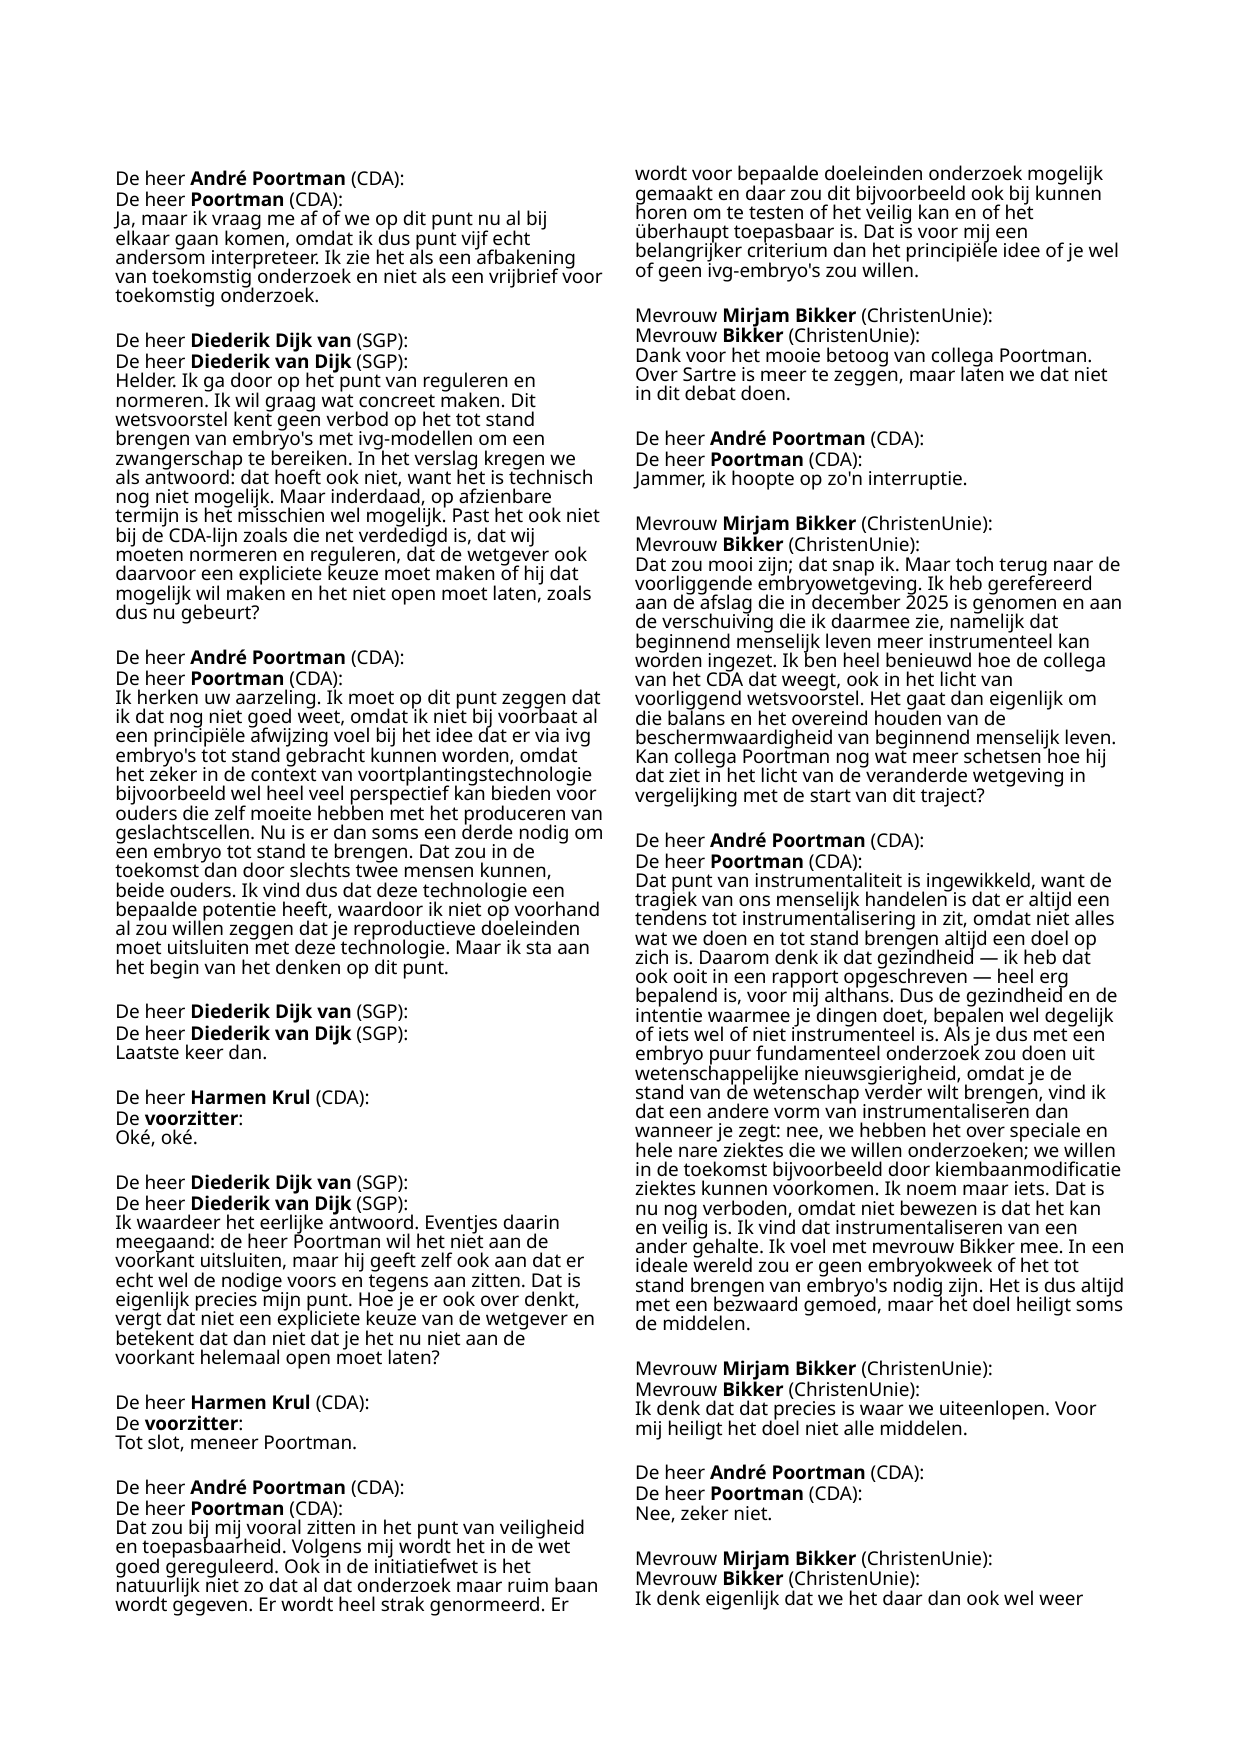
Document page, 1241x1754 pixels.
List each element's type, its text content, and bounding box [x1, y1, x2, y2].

text Mevrouw Bikker (ChristenUnie): [635, 327, 1125, 347]
text De heer Diederik Dijk van (SGP): [115, 1169, 605, 1195]
text De heer Poortman (CDA): [635, 451, 1125, 470]
text Mevrouw Bikker (ChristenUnie): [635, 536, 1125, 556]
text Nee, zeker niet. [635, 1504, 1125, 1524]
text Mevrouw Mirjam Bikker (ChristenUnie): [635, 1355, 1125, 1381]
text De heer André Poortman (CDA): [635, 1459, 1125, 1485]
text Mevrouw Mirjam Bikker (ChristenUnie): [635, 302, 1125, 327]
text Dat zou bij mij vooral zitten in het punt van veiligheid en toepasbaarheid. Volgens mij wordt het in de wet goed gereguleerd. Ook in de initiatiefwet is het natuurlijk niet zo dat al dat onderzoek maar ruim baan wordt gegeven. Er wordt heel strak genormeerd. Er [115, 1519, 605, 1615]
text De heer Diederik van Dijk (SGP): [115, 1195, 605, 1214]
text De heer André Poortman (CDA): [635, 827, 1125, 853]
text De heer Poortman (CDA): [635, 853, 1125, 872]
text De heer André Poortman (CDA): [115, 644, 605, 669]
text Dat punt van instrumentaliteit is ingewikkeld, want de tragiek van ons menselijk handelen is dat er altijd een tendens tot instrumentalisering in zit, omdat niet alles wat we doen en tot stand brengen altijd een doel op zich is. Daarom denk ik dat gezindheid — ik heb dat ook ooit in een rapport opgeschreven — heel erg bepalend is, voor mij althans. Dus de gezindheid en de intentie waarmee je dingen doet, bepalen wel degelijk of iets wel of niet instrumenteel is. Als je dus met een embryo puur fundamenteel onderzoek zou doen uit wetenschappelijke nieuwsgierigheid, omdat je de stand van de wetenschap verder wilt brengen, vind ik dat een andere vorm van instrumentaliseren dan wanneer je zegt: nee, we hebben het over speciale en hele nare ziektes die we willen onderzoeken; we willen in de toekomst bijvoorbeeld door kiembaanmodificatie ziektes kunnen voorkomen. Ik noem maar iets. Dat is nu nog verboden, omdat niet bewezen is dat het kan en veilig is. Ik vind dat instrumentaliseren van een ander gehalte. Ik voel met mevrouw Bikker mee. In een ideale wereld zou er geen embryokweek of het tot stand brengen van embryo's nodig zijn. Het is dus altijd met een bezwaard gemoed, maar het doel heiligt soms de middelen. [635, 872, 1125, 1334]
text De heer Poortman (CDA): [635, 1485, 1125, 1504]
text Helder. Ik ga door op het punt van reguleren en normeren. Ik wil graag wat concreet maken. Dit wetsvoorstel kent geen verbod op het tot stand brengen van embryo's met ivg-modellen om een zwangerschap te bereiken. In het verslag kregen we als antwoord: dat hoeft ook niet, want het is technisch nog niet mogelijk. Maar inderdaad, op afzienbare termijn is het misschien wel mogelijk. Past het ook niet bij de CDA-lijn zoals die net verdedigd is, dat wij moeten normeren en reguleren, dat de wetgever ook daarvoor een expliciete keuze moet maken of hij dat mogelijk wil maken en het niet open moet laten, zoals dus nu gebeurt? [115, 372, 605, 623]
text Oké, oké. [115, 1129, 605, 1148]
text Ik denk eigenlijk dat we het daar dan ook wel weer [635, 1590, 1125, 1609]
text Mevrouw Bikker (ChristenUnie): [635, 1381, 1125, 1400]
text wordt voor bepaalde doeleinden onderzoek mogelijk gemaakt en daar zou dit bijvoorbeeld ook bij kunnen horen om te testen of het veilig kan en of het überhaupt toepasbaar is. Dat is voor mij een belangrijker criterium dan het principiële idee of je wel of geen ivg-embryo's zou willen. [635, 165, 1125, 281]
text Mevrouw Mirjam Bikker (ChristenUnie): [635, 511, 1125, 536]
text De heer Diederik Dijk van (SGP): [115, 327, 605, 353]
text Mevrouw Mirjam Bikker (ChristenUnie): [635, 1545, 1125, 1570]
text De heer Poortman (CDA): [115, 191, 605, 210]
text Ik denk dat dat precies is waar we uiteenlopen. Voor mij heiligt het doel niet alle middelen. [635, 1400, 1125, 1439]
text De heer Diederik van Dijk (SGP): [115, 353, 605, 372]
text De voorzitter: [115, 1109, 605, 1129]
text De heer Harmen Krul (CDA): [115, 1389, 605, 1415]
text Jammer, ik hoopte op zo'n interruptie. [635, 470, 1125, 490]
text De heer André Poortman (CDA): [115, 165, 605, 191]
text De voorzitter: [115, 1415, 605, 1434]
text Ja, maar ik vraag me af of we op dit punt nu al bij elkaar gaan komen, omdat ik dus punt vijf echt andersom interpreteer. Ik zie het als een afbakening van toekomstig onderzoek en niet als een vrijbrief voor toekomstig onderzoek. [115, 210, 605, 307]
text Mevrouw Bikker (ChristenUnie): [635, 1570, 1125, 1590]
text Laatste keer dan. [115, 1044, 605, 1063]
text Dat zou mooi zijn; dat snap ik. Maar toch terug naar de voorliggende embryowetgeving. Ik heb gerefereerd aan de afslag die in december 2025 is genomen en aan de verschuiving die ik daarmee zie, namelijk dat beginnend menselijk leven meer instrumenteel kan worden ingezet. Ik ben heel benieuwd hoe de collega van het CDA dat weegt, ook in het licht van voorliggend wetsvoorstel. Het gaat dan eigenlijk om die balans en het overeind houden van de beschermwaardigheid van beginnend menselijk leven. Kan collega Poortman nog wat meer schetsen hoe hij dat ziet in het licht van de veranderde wetgeving in vergelijking met de start van dit traject? [635, 556, 1125, 806]
text Ik waardeer het eerlijke antwoord. Eventjes daarin meegaand: de heer Poortman wil het niet aan de voorkant uitsluiten, maar hij geeft zelf ook aan dat er echt wel de nodige voors en tegens aan zitten. Dat is eigenlijk precies mijn punt. Hoe je er ook over denkt, vergt dat niet een expliciete keuze van de wetgever en betekent dat dan niet dat je het nu niet aan de voorkant helemaal open moet laten? [115, 1214, 605, 1368]
text Tot slot, meneer Poortman. [115, 1434, 605, 1453]
text De heer Diederik van Dijk (SGP): [115, 1024, 605, 1044]
text De heer André Poortman (CDA): [635, 425, 1125, 451]
text De heer André Poortman (CDA): [115, 1474, 605, 1500]
text De heer Poortman (CDA): [115, 669, 605, 689]
text De heer Poortman (CDA): [115, 1500, 605, 1519]
text Ik herken uw aarzeling. Ik moet op dit punt zeggen dat ik dat nog niet goed weet, omdat ik niet bij voorbaat al een principiële afwijzing voel bij het idee dat er via ivg embryo's tot stand gebracht kunnen worden, omdat het zeker in de context van voortplantingstechnologie bijvoorbeeld wel heel veel perspectief kan bieden voor ouders die zelf moeite hebben met het produceren van geslachtscellen. Nu is er dan soms een derde nodig om een embryo tot stand te brengen. Dat zou in de toekomst dan door slechts twee mensen kunnen, beide ouders. Ik vind dus dat deze technologie een bepaalde potentie heeft, waardoor ik niet op voorhand al zou willen zeggen dat je reproductieve doeleinden moet uitsluiten met deze technologie. Maar ik sta aan het begin van het denken op dit punt. [115, 689, 605, 978]
text Dank voor het mooie betoog van collega Poortman. Over Sartre is meer te zeggen, maar laten we dat niet in dit debat doen. [635, 347, 1125, 404]
text De heer Diederik Dijk van (SGP): [115, 999, 605, 1024]
text De heer Harmen Krul (CDA): [115, 1084, 605, 1109]
